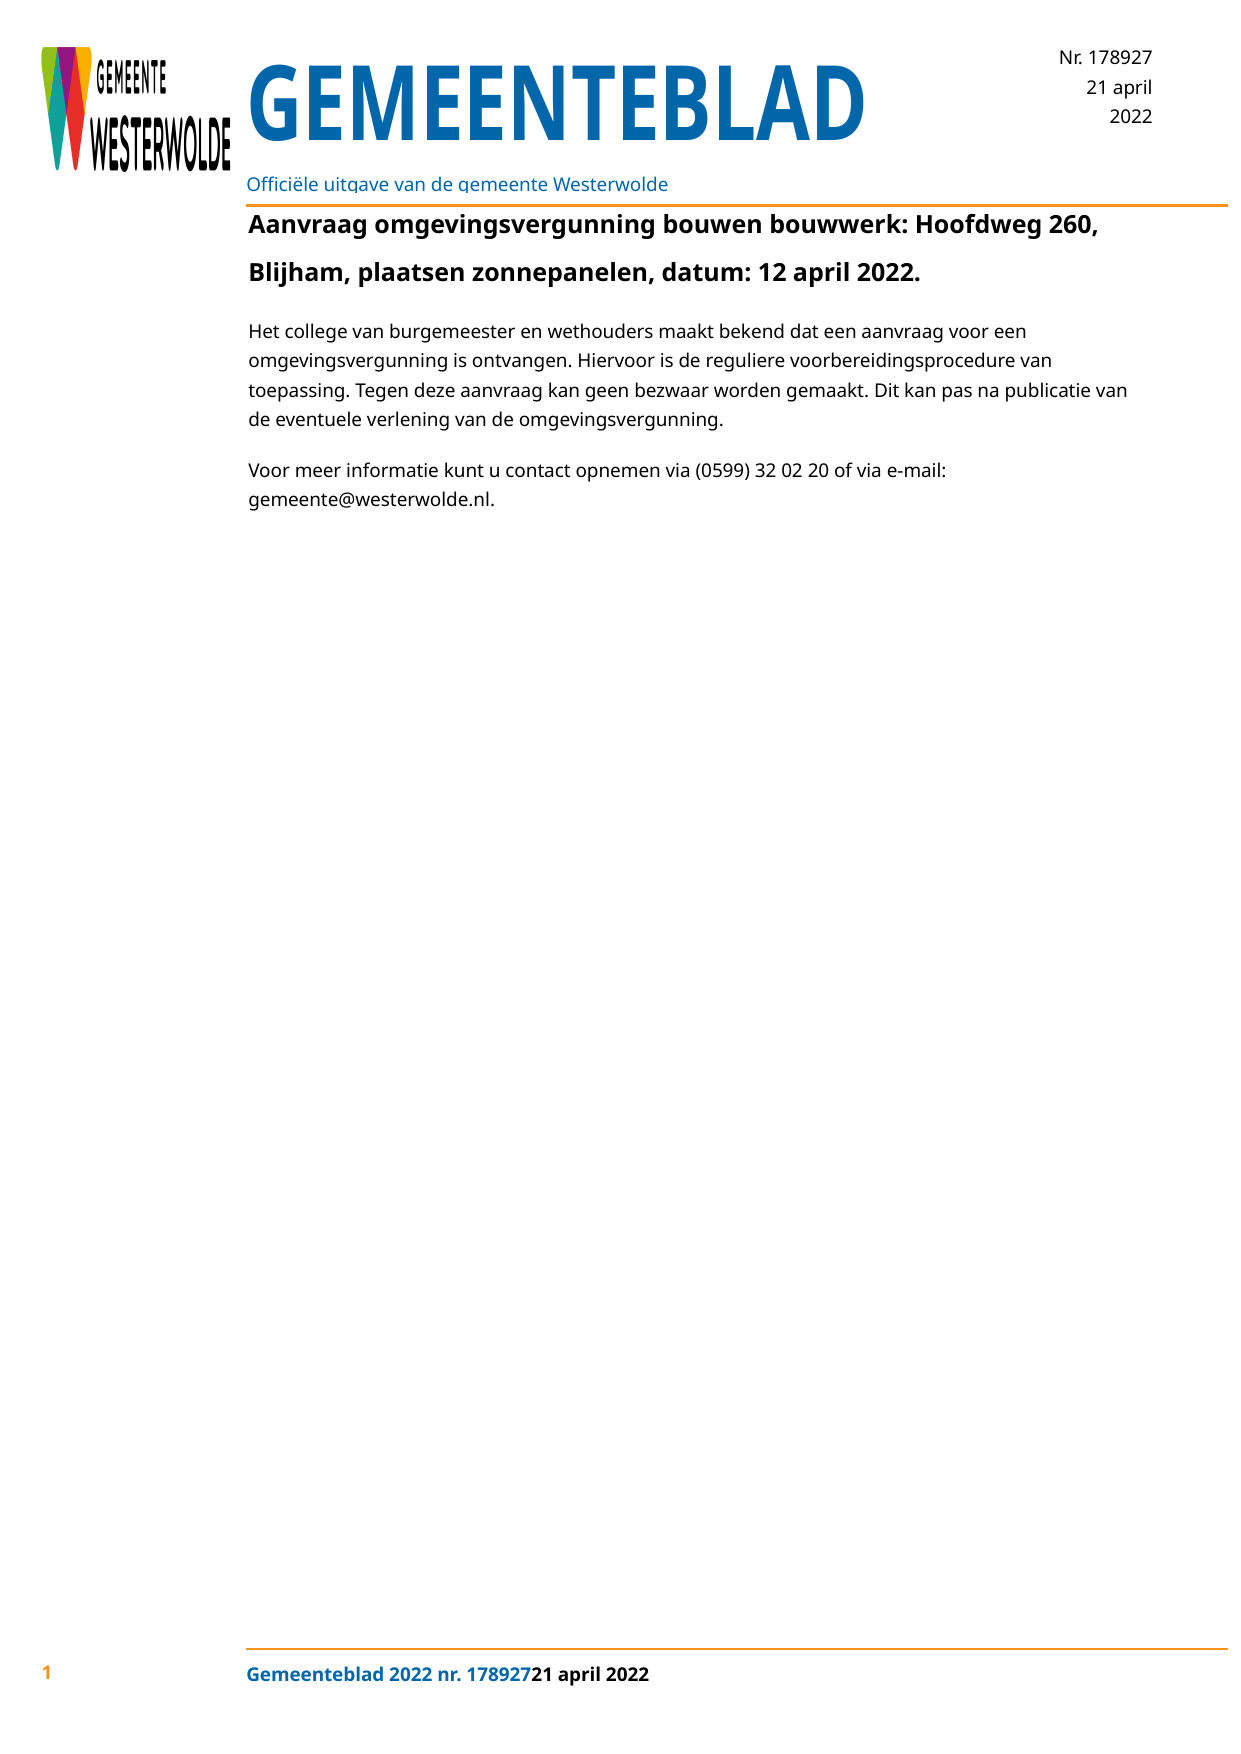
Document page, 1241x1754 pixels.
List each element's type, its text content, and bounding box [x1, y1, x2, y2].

text Aanvraag omgevingsvergunning bouwen bouwwerk: Hoofdweg 260, Blijham, plaatsen zonnepanelen, datum: 12 april 2022. [248, 207, 1152, 288]
picture [41, 47, 231, 172]
text Voor meer informatie kunt u contact opnemen via (0599) 32 02 20 of via e-mail: gemeente@westerwolde.nl. [248, 457, 1152, 512]
text Het college van burgemeester en wethouders maakt bekend dat een aanvraag voor een omgevingsvergunning is ontvangen. Hiervoor is de reguliere voorbereidingsprocedure van toepassing. Tegen deze aanvraag kan geen bezwaar worden gemaakt. Dit kan pas na publicatie van de eventuele verlening van de omgevingsvergunning. [248, 318, 1152, 432]
